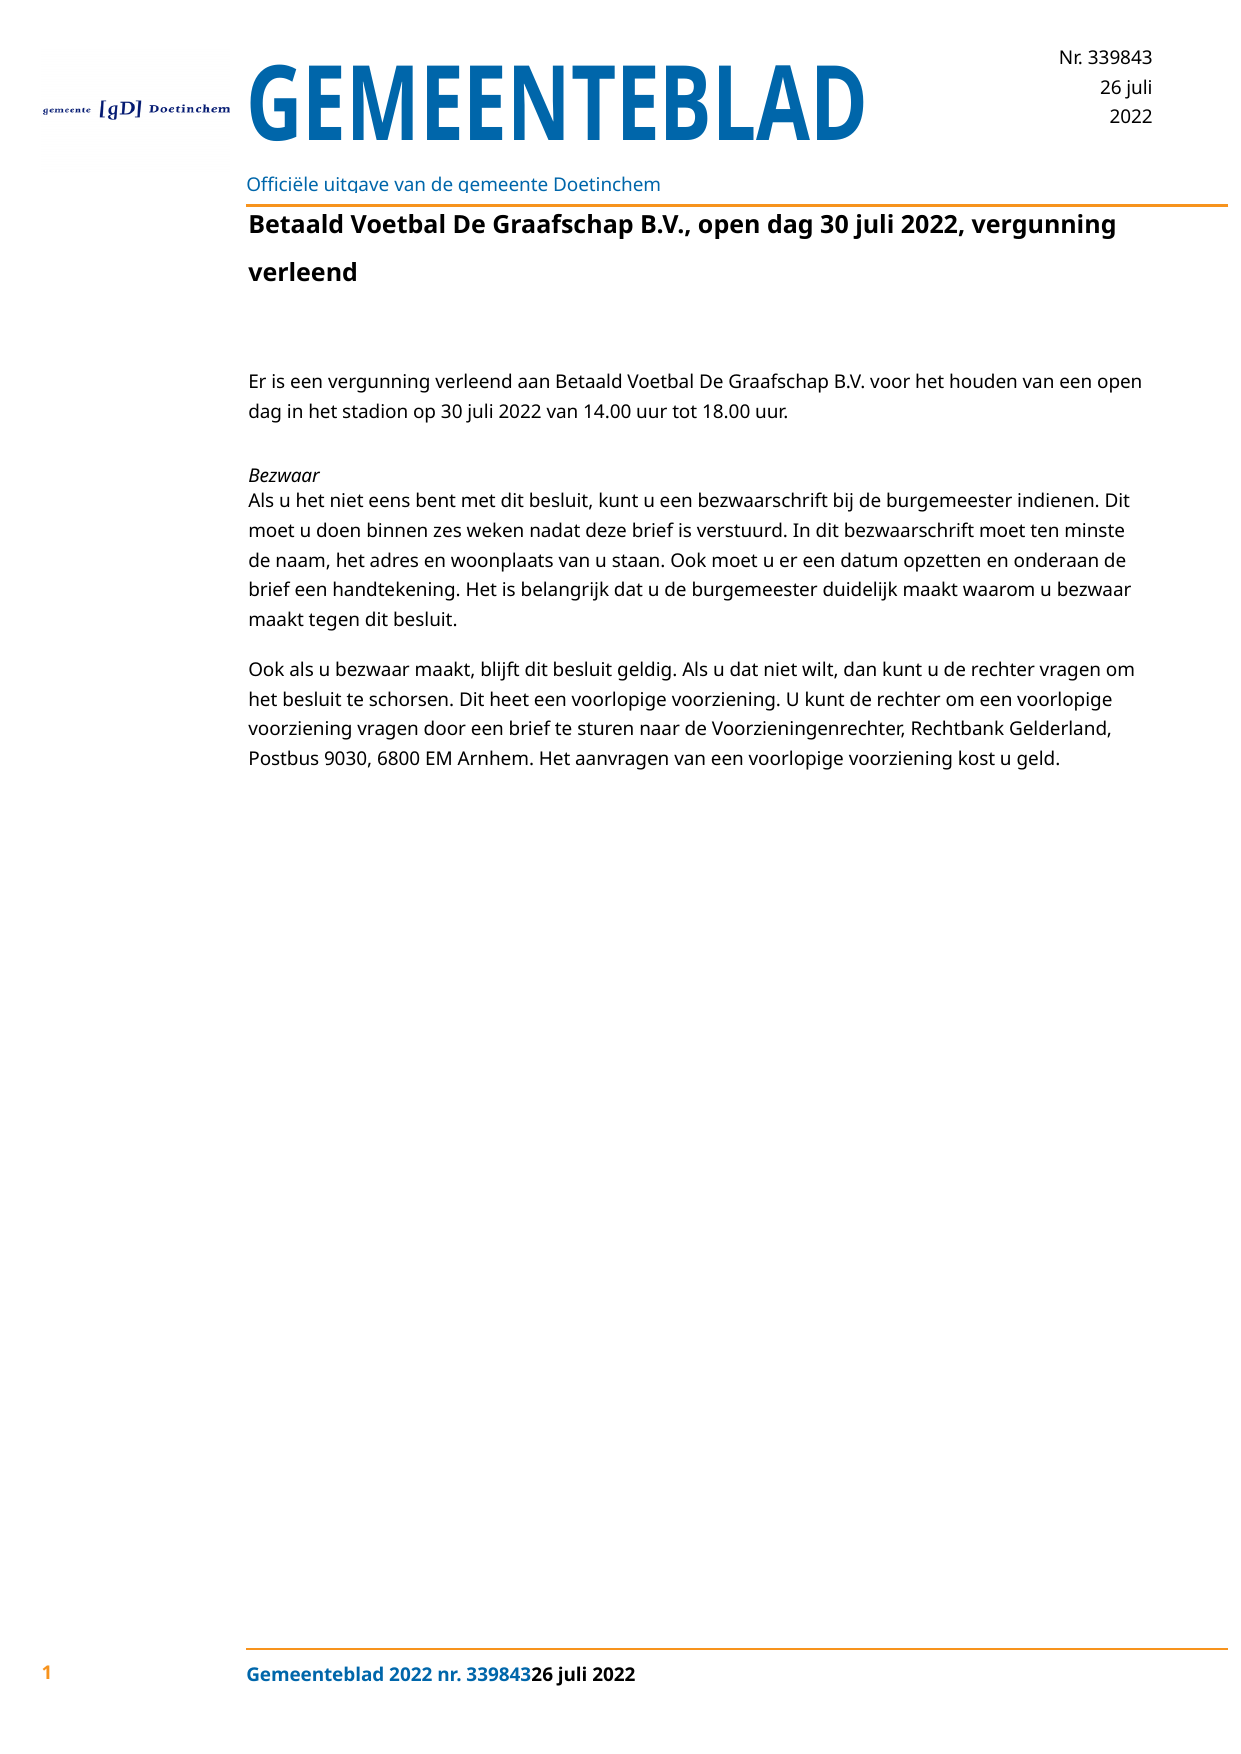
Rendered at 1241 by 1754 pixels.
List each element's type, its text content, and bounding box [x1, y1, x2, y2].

text Ook als u bezwaar maakt, blijft dit besluit geldig. Als u dat niet wilt, dan kunt u de rechter vragen om het besluit te schorsen. Dit heet een voorlopige voorziening. U kunt de rechter om een voorlopige voorziening vragen door een brief te sturen naar de Voorzieningenrechter, Rechtbank Gelderland, Postbus 9030, 6800 EM Arnhem. Het aanvragen van een voorlopige voorziening kost u geld. [248, 656, 1152, 771]
text Bezwaar [248, 462, 1152, 488]
text Betaald Voetbal De Graafschap B.V., open dag 30 juli 2022, vergunning verleend [248, 207, 1152, 288]
picture [41, 47, 231, 172]
text Als u het niet eens bent met dit besluit, kunt u een bezwaarschrift bij de burgemeester indienen. Dit moet u doen binnen zes weken nadat deze brief is verstuurd. In dit bezwaarschrift moet ten minste de naam, het adres en woonplaats van u staan. Ook moet u er een datum opzetten en onderaan de brief een handtekening. Het is belangrijk dat u de burgemeester duidelijk maakt waarom u bezwaar maakt tegen dit besluit. [248, 488, 1152, 632]
text Er is een vergunning verleend aan Betaald Voetbal De Graafschap B.V. voor het houden van een open dag in het stadion op 30 juli 2022 van 14.00 uur tot 18.00 uur. [248, 368, 1152, 424]
